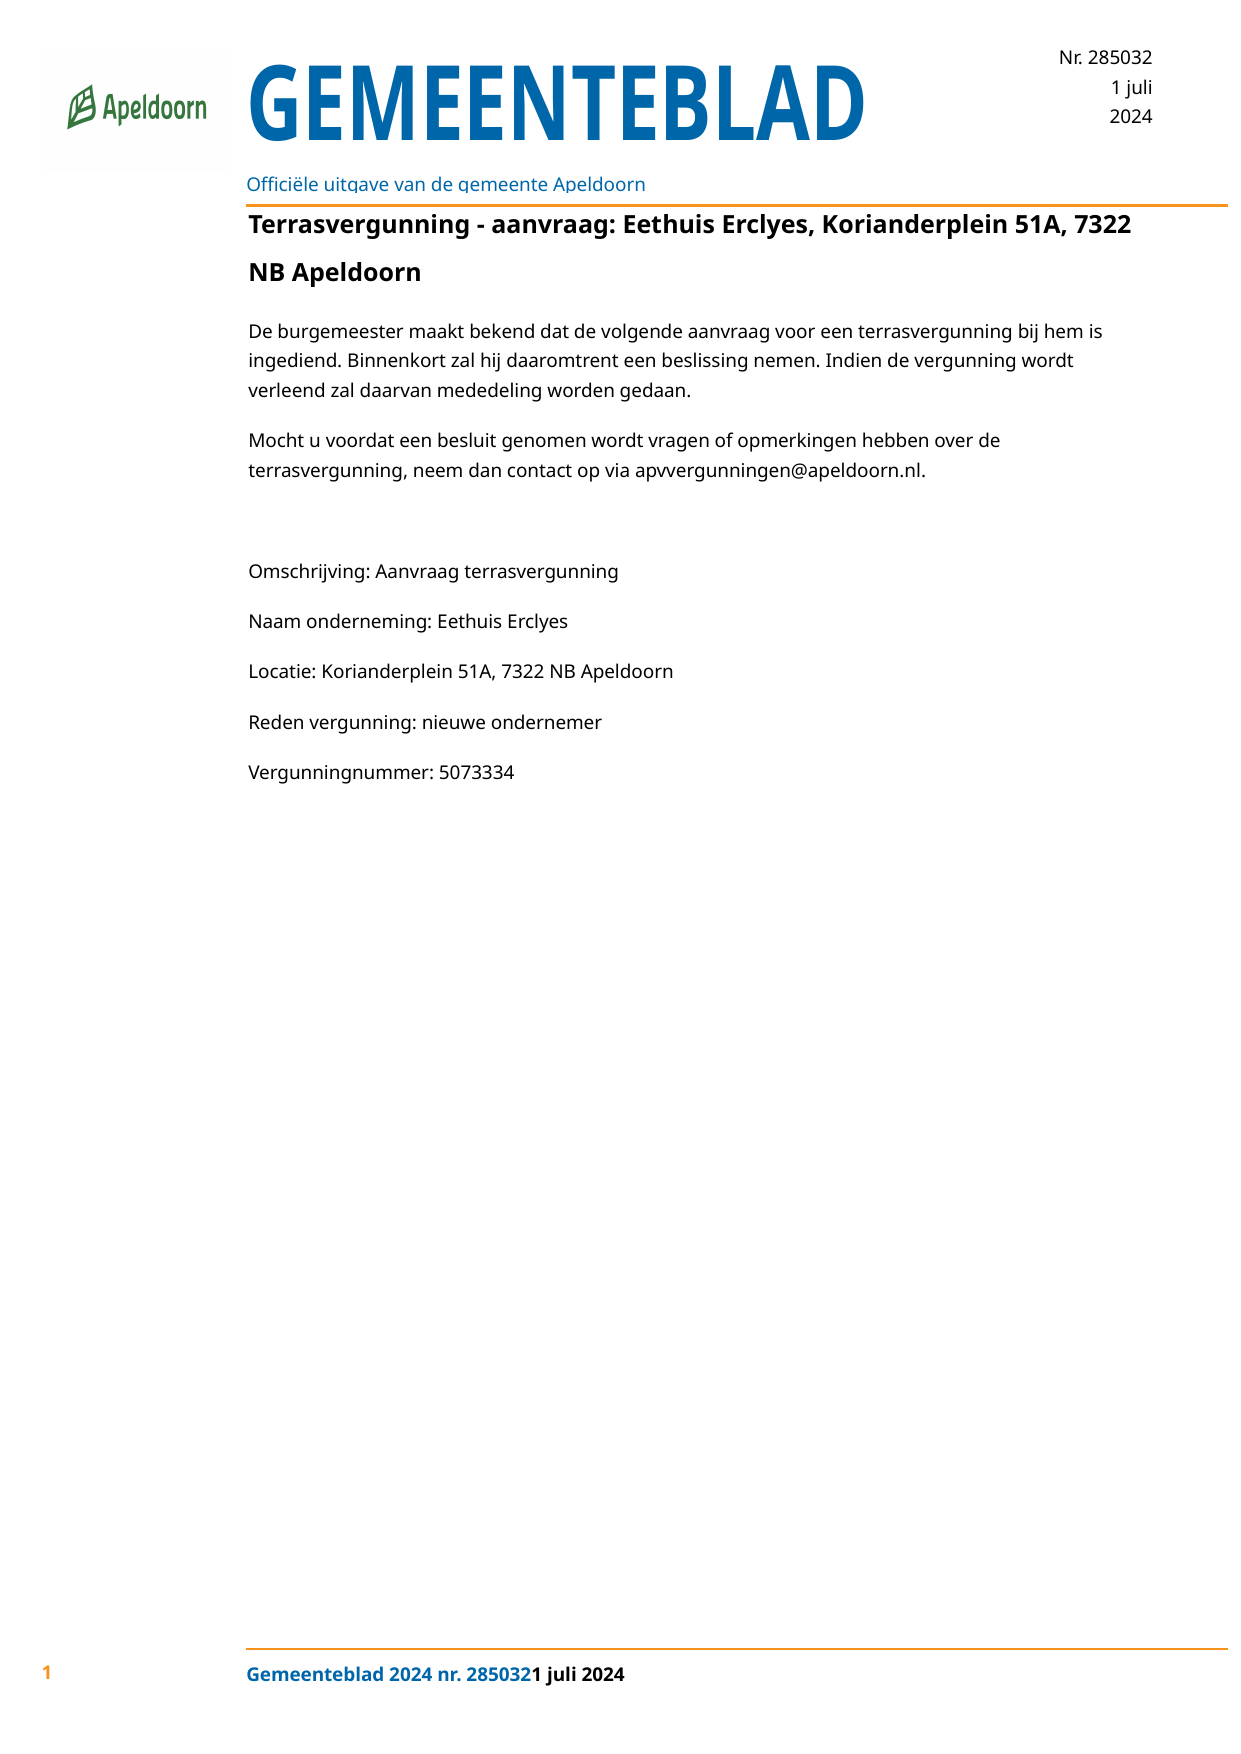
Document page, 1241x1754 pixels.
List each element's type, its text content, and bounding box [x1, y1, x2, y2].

text Reden vergunning: nieuwe ondernemer [248, 709, 1152, 735]
text Mocht u voordat een besluit genomen wordt vragen of opmerkingen hebben over de terrasvergunning, neem dan contact op via apvvergunningen@apeldoorn.nl. [248, 427, 1152, 483]
text Locatie: Korianderplein 51A, 7322 NB Apeldoorn [248, 659, 1152, 684]
text Terrasvergunning - aanvraag: Eethuis Erclyes, Korianderplein 51A, 7322 NB Apeldoorn [248, 207, 1152, 288]
text Omschrijving: Aanvraag terrasvergunning [248, 558, 1152, 584]
picture [41, 47, 231, 172]
text Naam onderneming: Eethuis Erclyes [248, 608, 1152, 634]
text Vergunningnummer: 5073334 [248, 759, 1152, 785]
text De burgemeester maakt bekend dat de volgende aanvraag voor een terrasvergunning bij hem is ingediend. Binnenkort zal hij daaromtrent een beslissing nemen. Indien de vergunning wordt verleend zal daarvan mededeling worden gedaan. [248, 318, 1152, 403]
